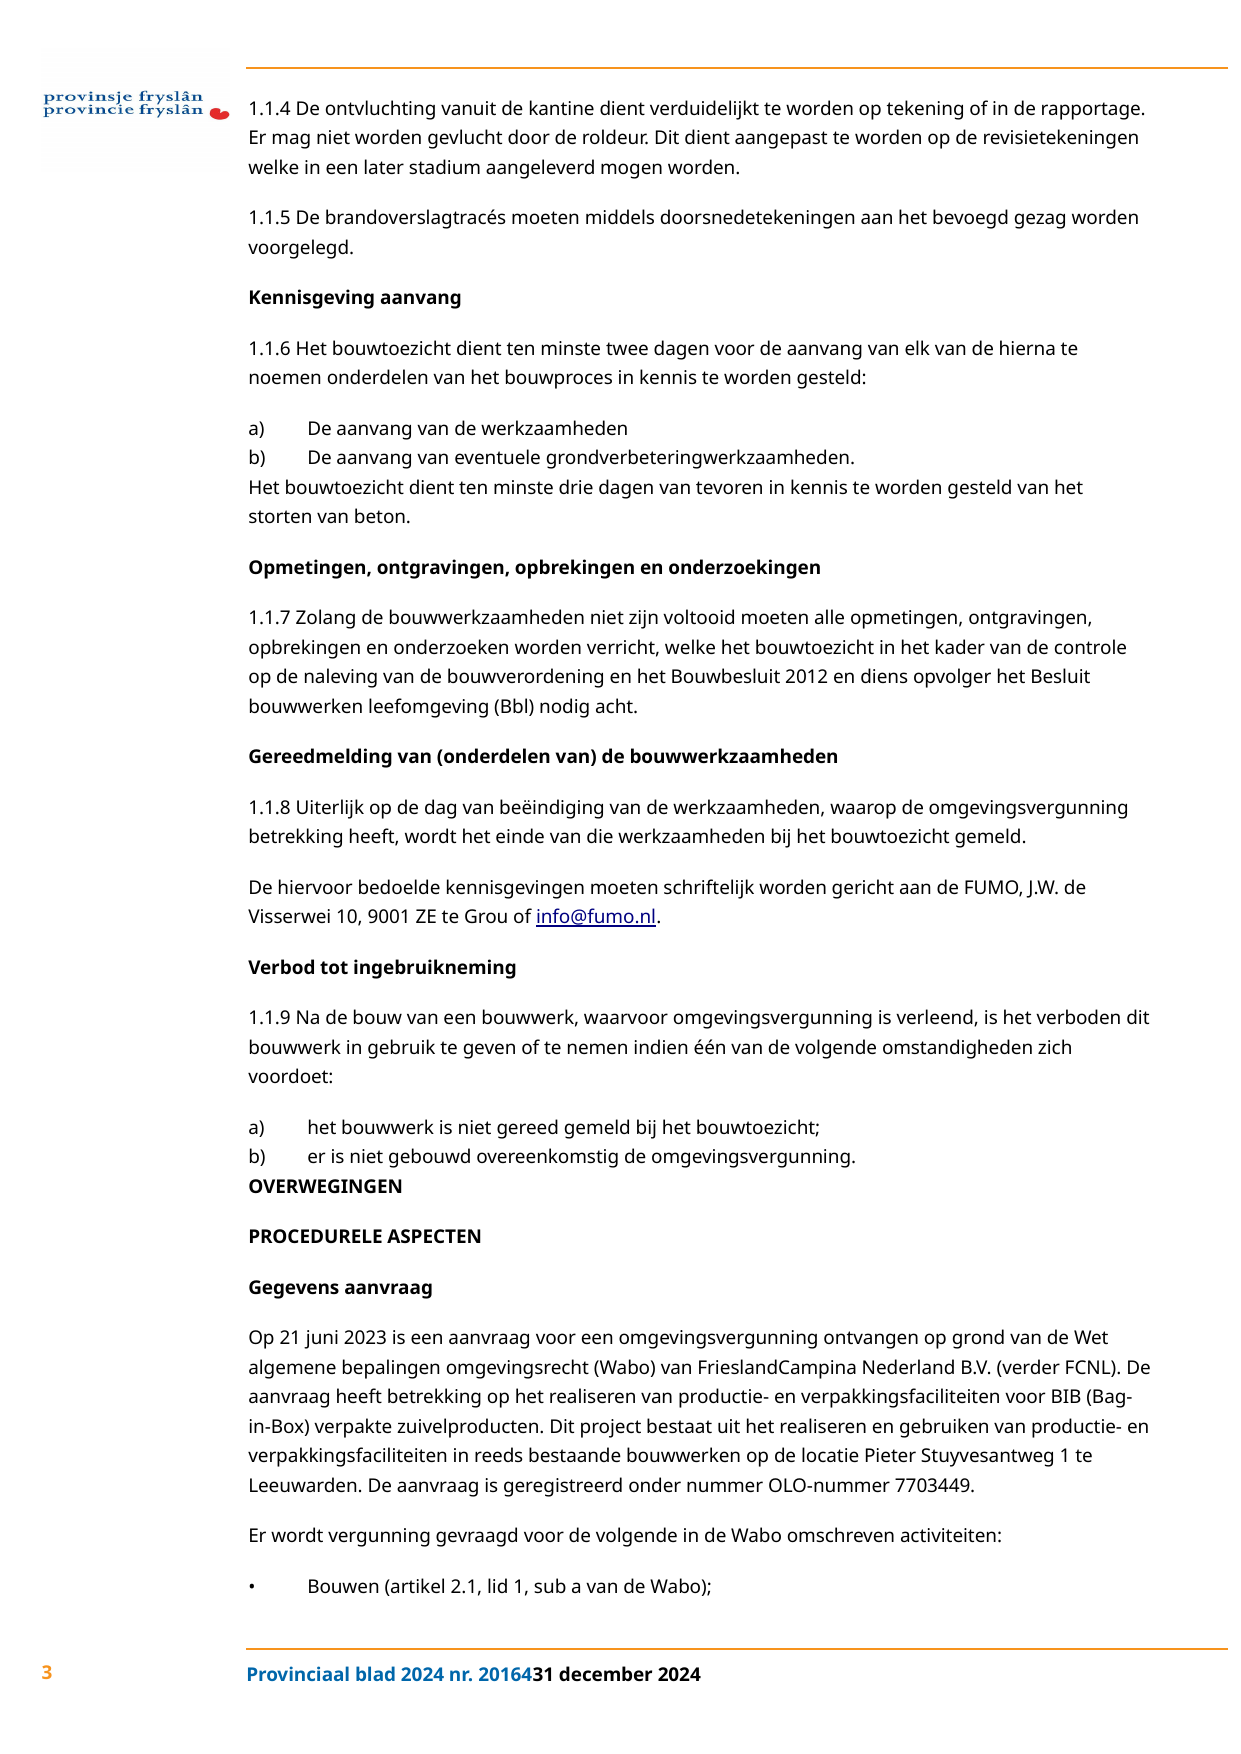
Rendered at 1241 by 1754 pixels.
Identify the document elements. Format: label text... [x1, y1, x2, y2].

text Er wordt vergunning gevraagd voor de volgende in de Wabo omschreven activiteiten: [248, 1523, 1152, 1548]
text OVERWEGINGEN [248, 1173, 1152, 1199]
text Gegevens aanvraag [248, 1274, 1152, 1300]
list er is niet gebouwd overeenkomstig de omgevingsvergunning. [248, 1143, 1152, 1169]
list De aanvang van de werkzaamheden [248, 415, 1152, 441]
list Bouwen (artikel 2.1, lid 1, sub a van de Wabo); [248, 1573, 1152, 1599]
list het bouwwerk is niet gereed gemeld bij het bouwtoezicht; [248, 1114, 1152, 1140]
text Opmetingen, ontgravingen, opbrekingen en onderzoekingen [248, 554, 1152, 580]
text De hiervoor bedoelde kennisgevingen moeten schriftelijk worden gericht aan de FUMO, J.W. de Visserwei 10, 9001 ZE te Grou of info@fumo.nl. [248, 874, 1152, 929]
text Kennisgeving aanvang [248, 284, 1152, 310]
text 1.1.9 Na de bouw van een bouwwerk, waarvoor omgevingsvergunning is verleend, is het verboden dit bouwwerk in gebruik te geven of te nemen indien één van de volgende omstandigheden zich voordoet: [248, 1004, 1152, 1089]
text 1.1.7 Zolang de bouwwerkzaamheden niet zijn voltooid moeten alle opmetingen, ontgravingen, opbrekingen en onderzoeken worden verricht, welke het bouwtoezicht in het kader van de controle op de naleving van de bouwverordening en het Bouwbesluit 2012 en diens opvolger het Besluit bouwwerken leefomgeving (Bbl) nodig acht. [248, 604, 1152, 719]
text Verbod tot ingebruikneming [248, 954, 1152, 980]
text PROCEDURELE ASPECTEN [248, 1223, 1152, 1249]
picture [41, 47, 231, 172]
text Op 21 juni 2023 is een aanvraag voor een omgevingsvergunning ontvangen op grond van de Wet algemene bepalingen omgevingsrecht (Wabo) van FrieslandCampina Nederland B.V. (verder FCNL). De aanvraag heeft betrekking op het realiseren van productie- en verpakkingsfaciliteiten voor BIB (Bag-in-Box) verpakte zuivelproducten. Dit project bestaat uit het realiseren en gebruiken van productie- en verpakkingsfaciliteiten in reeds bestaande bouwwerken op de locatie Pieter Stuyvesantweg 1 te Leeuwarden. De aanvraag is geregistreerd onder nummer OLO-nummer 7703449. [248, 1324, 1152, 1498]
text 1.1.6 Het bouwtoezicht dient ten minste twee dagen voor de aanvang van elk van de hierna te noemen onderdelen van het bouwproces in kennis te worden gesteld: [248, 335, 1152, 390]
text 1.1.5 De brandoverslagtracés moeten middels doorsnedetekeningen aan het bevoegd gezag worden voorgelegd. [248, 204, 1152, 260]
list De aanvang van eventuele grondverbeteringwerkzaamheden. [248, 444, 1152, 470]
text 1.1.4 De ontvluchting vanuit de kantine dient verduidelijkt te worden op tekening of in de rapportage. Er mag niet worden gevlucht door de roldeur. Dit dient aangepast te worden op de revisietekeningen welke in een later stadium aangeleverd mogen worden. [248, 95, 1152, 180]
text 1.1.8 Uiterlijk op de dag van beëindiging van de werkzaamheden, waarop de omgevingsvergunning betrekking heeft, wordt het einde van die werkzaamheden bij het bouwtoezicht gemeld. [248, 794, 1152, 849]
text Het bouwtoezicht dient ten minste drie dagen van tevoren in kennis te worden gesteld van het storten van beton. [248, 474, 1152, 529]
text Gereedmelding van (onderdelen van) de bouwwerkzaamheden [248, 743, 1152, 769]
